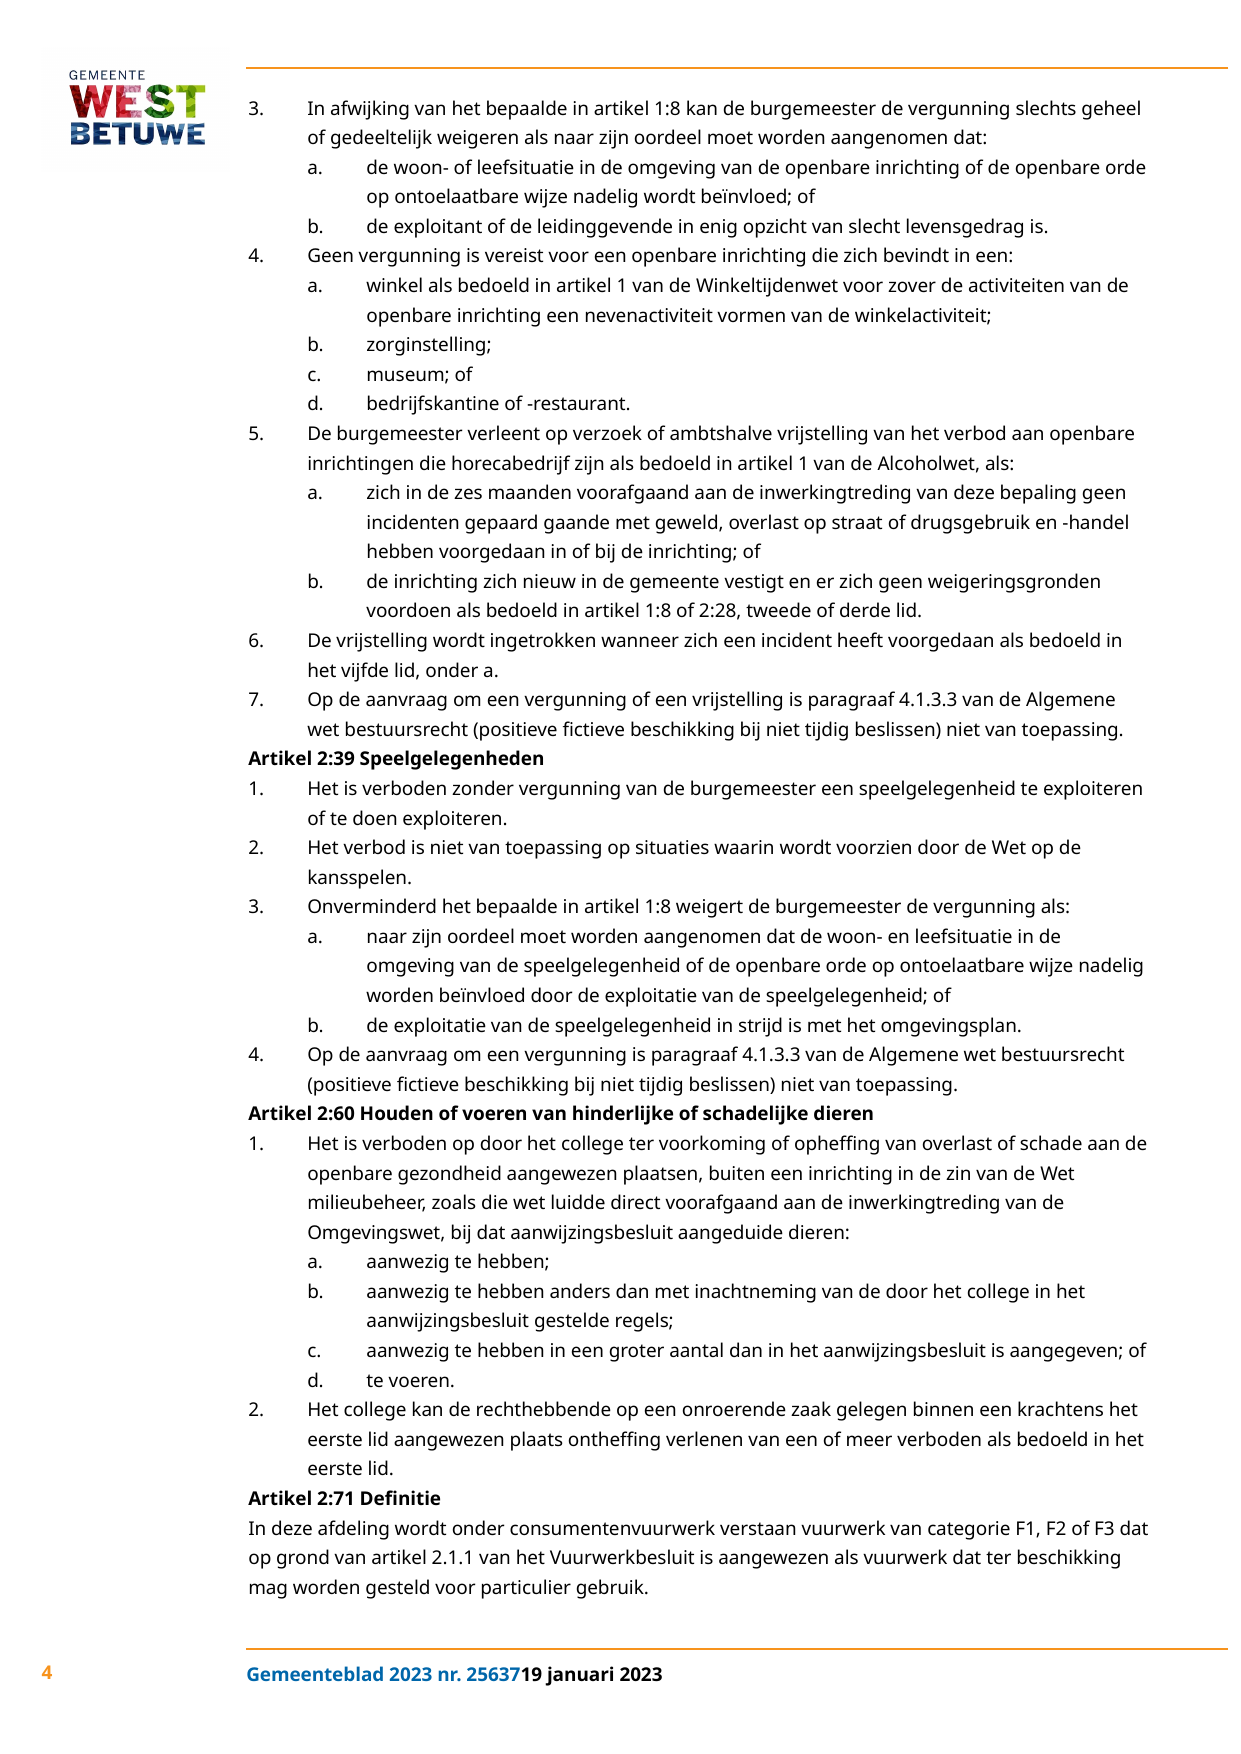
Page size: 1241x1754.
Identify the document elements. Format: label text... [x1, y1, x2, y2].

list de exploitant of de leidinggevende in enig opzicht van slecht levensgedrag is. [307, 213, 1152, 239]
text In deze afdeling wordt onder consumentenvuurwerk verstaan vuurwerk van categorie F1, F2 of F3 dat op grond van artikel 2.1.1 van het Vuurwerkbesluit is aangewezen als vuurwerk dat ter beschikking mag worden gesteld voor particulier gebruik. [248, 1515, 1152, 1600]
list de woon- of leefsituatie in de omgeving van de openbare inrichting of de openbare orde op ontoelaatbare wijze nadelig wordt beïnvloed; of [307, 154, 1152, 209]
list De burgemeester verleent op verzoek of ambtshalve vrijstelling van het verbod aan openbare inrichtingen die horecabedrijf zijn als bedoeld in artikel 1 van de Alcoholwet, als: [248, 420, 1152, 476]
list de exploitatie van de speelgelegenheid in strijd is met het omgevingsplan. [307, 1012, 1152, 1038]
list aanwezig te hebben anders dan met inachtneming van de door het college in het aanwijzingsbesluit gestelde regels; [307, 1278, 1152, 1333]
list aanwezig te hebben in een groter aantal dan in het aanwijzingsbesluit is aangegeven; of [307, 1337, 1152, 1363]
list de inrichting zich nieuw in de gemeente vestigt en er zich geen weigeringsgronden voordoen als bedoeld in artikel 1:8 of 2:28, tweede of derde lid. [307, 568, 1152, 623]
list aanwezig te hebben; [307, 1248, 1152, 1274]
list winkel als bedoeld in artikel 1 van de Winkeltijdenwet voor zover de activiteiten van de openbare inrichting een nevenactiviteit vormen van de winkelactiviteit; [307, 272, 1152, 328]
list Het is verboden op door het college ter voorkoming of opheffing van overlast of schade aan de openbare gezondheid aangewezen plaatsen, buiten een inrichting in de zin van de Wet milieubeheer, zoals die wet luidde direct voorafgaand aan de inwerkingtreding van de Omgevingswet, bij dat aanwijzingsbesluit aangeduide dieren: [248, 1130, 1152, 1245]
picture [41, 47, 231, 172]
list bedrijfskantine of -restaurant. [307, 391, 1152, 416]
list In afwijking van het bepaalde in artikel 1:8 kan de burgemeester de vergunning slechts geheel of gedeeltelijk weigeren als naar zijn oordeel moet worden aangenomen dat: [248, 95, 1152, 150]
list Op de aanvraag om een vergunning is paragraaf 4.1.3.3 van de Algemene wet bestuursrecht (positieve fictieve beschikking bij niet tijdig beslissen) niet van toepassing. [248, 1041, 1152, 1097]
list Het is verboden zonder vergunning van de burgemeester een speelgelegenheid te exploiteren of te doen exploiteren. [248, 775, 1152, 831]
list naar zijn oordeel moet worden aangenomen dat de woon- en leefsituatie in de omgeving van de speelgelegenheid of de openbare orde op ontoelaatbare wijze nadelig worden beïnvloed door de exploitatie van de speelgelegenheid; of [307, 923, 1152, 1008]
text Artikel 2:60 Houden of voeren van hinderlijke of schadelijke dieren [248, 1101, 1152, 1126]
list Geen vergunning is vereist voor een openbare inrichting die zich bevindt in een: [248, 243, 1152, 268]
list Onverminderd het bepaalde in artikel 1:8 weigert de burgemeester de vergunning als: [248, 893, 1152, 919]
list zich in de zes maanden voorafgaand aan de inwerkingtreding van deze bepaling geen incidenten gepaard gaande met geweld, overlast op straat of drugsgebruik en -handel hebben voorgedaan in of bij de inrichting; of [307, 479, 1152, 564]
list Op de aanvraag om een vergunning of een vrijstelling is paragraaf 4.1.3.3 van de Algemene wet bestuursrecht (positieve fictieve beschikking bij niet tijdig beslissen) niet van toepassing. [248, 686, 1152, 742]
text Artikel 2:71 Definitie [248, 1485, 1152, 1511]
list Het verbod is niet van toepassing op situaties waarin wordt voorzien door de Wet op de kansspelen. [248, 834, 1152, 890]
list te voeren. [307, 1367, 1152, 1393]
list museum; of [307, 361, 1152, 387]
list De vrijstelling wordt ingetrokken wanneer zich een incident heeft voorgedaan als bedoeld in het vijfde lid, onder a. [248, 627, 1152, 683]
text Artikel 2:39 Speelgelegenheden [248, 746, 1152, 771]
list Het college kan de rechthebbende op een onroerende zaak gelegen binnen een krachtens het eerste lid aangewezen plaats ontheffing verlenen van een of meer verboden als bedoeld in het eerste lid. [248, 1396, 1152, 1481]
list zorginstelling; [307, 331, 1152, 357]
